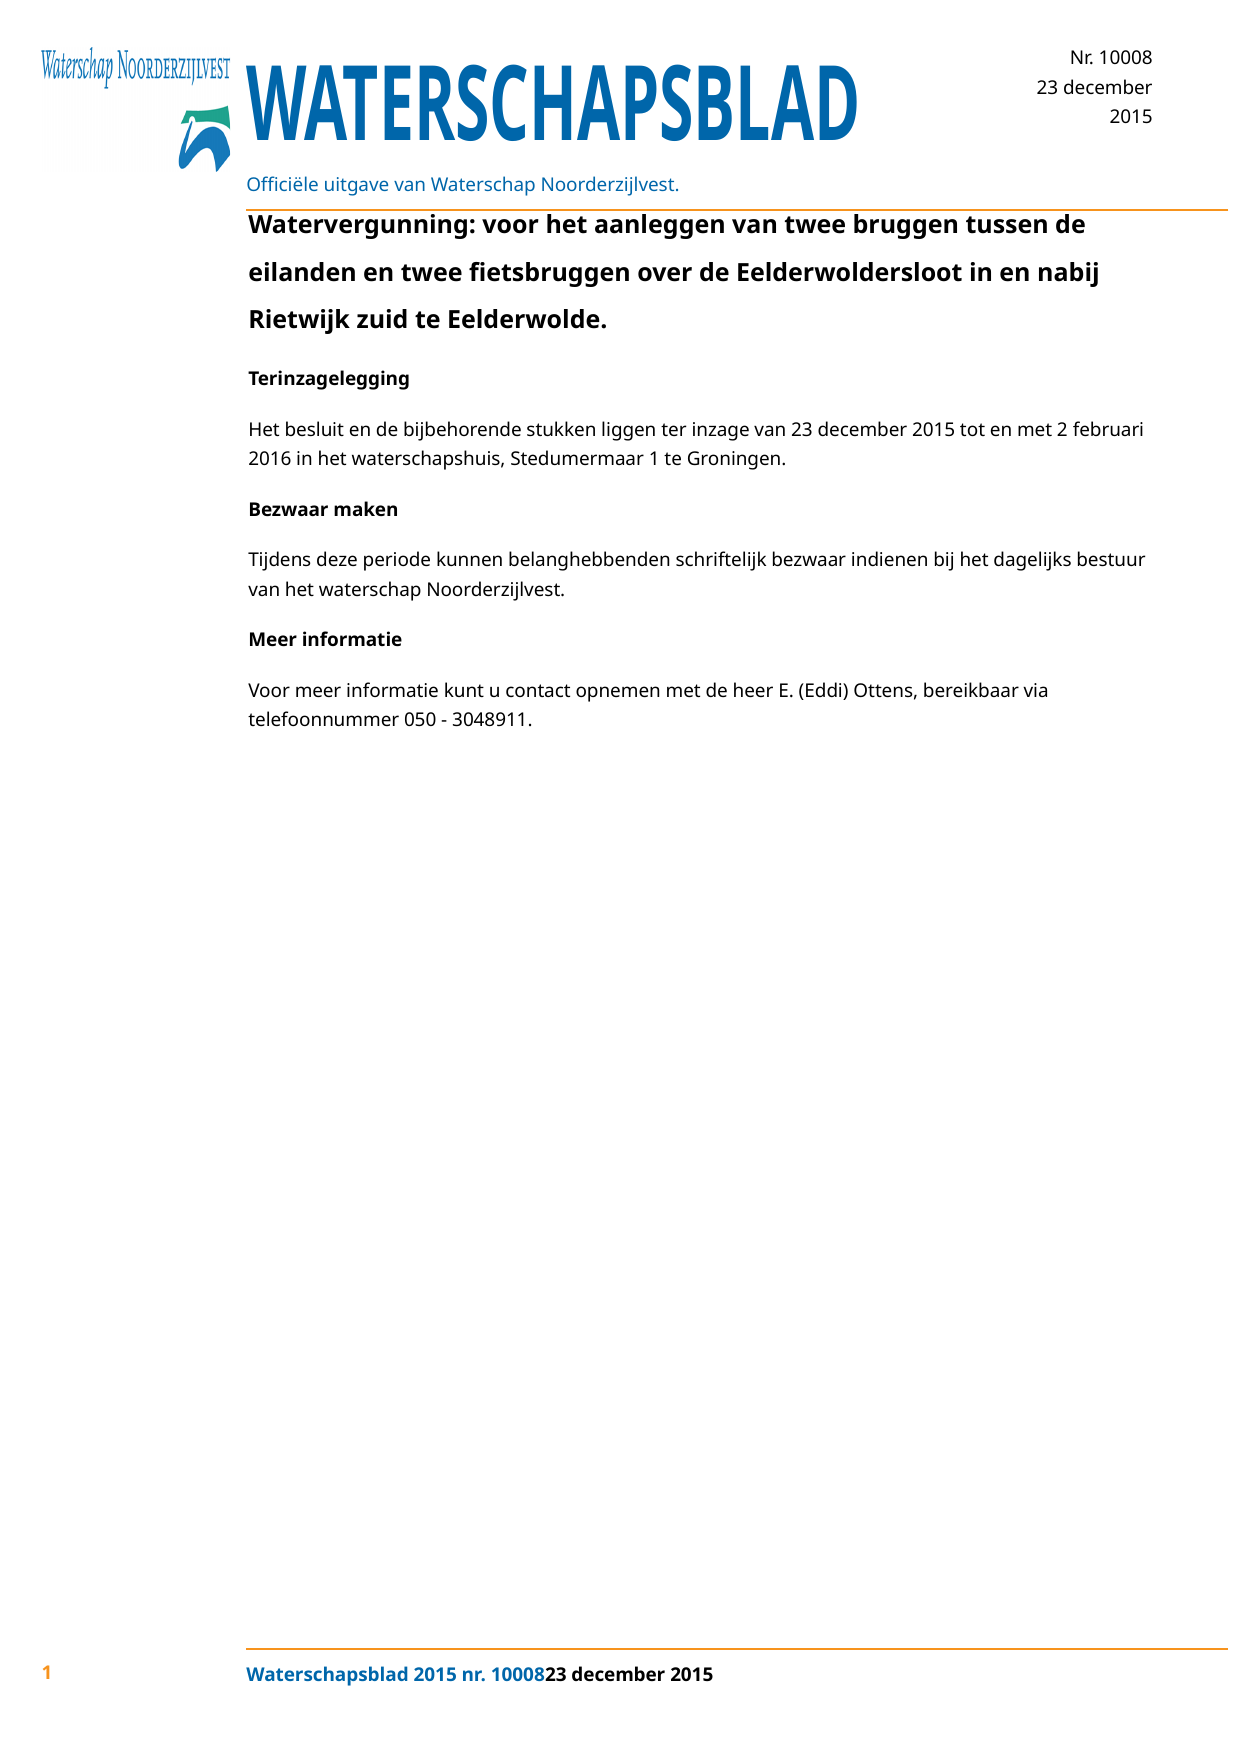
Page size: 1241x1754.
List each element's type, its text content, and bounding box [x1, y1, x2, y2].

text Het besluit en de bijbehorende stukken liggen ter inzage van 23 december 2015 tot en met 2 februari 2016 in het waterschapshuis, Stedumermaar 1 te Groningen. [248, 416, 1152, 471]
text Meer informatie [248, 626, 1152, 652]
text Bezwaar maken [248, 496, 1152, 522]
text Watervergunning: voor het aanleggen van twee bruggen tussen de eilanden en twee fietsbruggen over de Eelderwoldersloot in en nabij Rietwijk zuid te Eelderwolde. [248, 211, 1152, 336]
text Terinzagelegging [248, 366, 1152, 391]
text Tijdens deze periode kunnen belanghebbenden schriftelijk bezwaar indienen bij het dagelijks bestuur van het waterschap Noorderzijlvest. [248, 546, 1152, 602]
text Voor meer informatie kunt u contact opnemen met de heer E. (Eddi) Ottens, bereikbaar via telefoonnummer 050 - 3048911. [248, 677, 1152, 732]
picture [41, 47, 231, 172]
